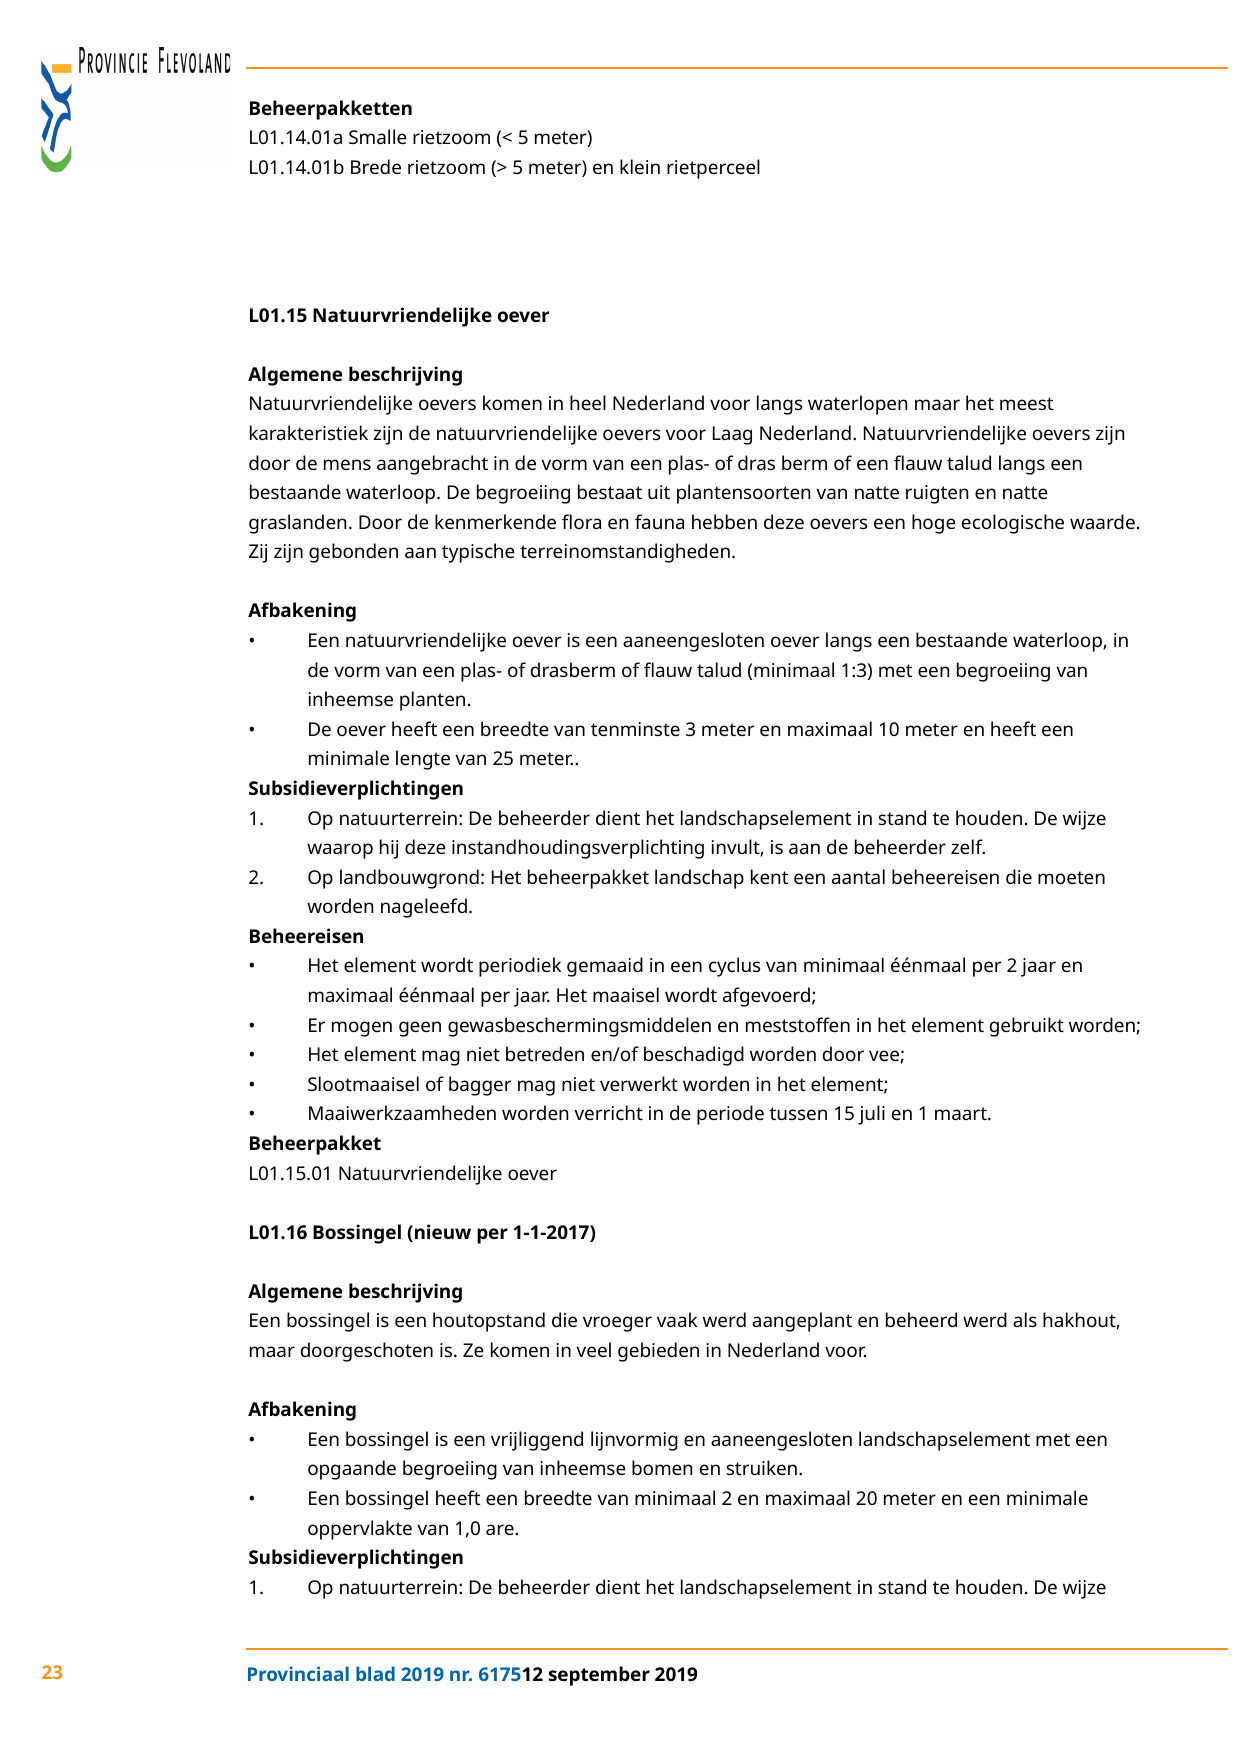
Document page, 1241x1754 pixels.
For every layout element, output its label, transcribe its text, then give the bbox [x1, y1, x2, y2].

list Het element wordt periodiek gemaaid in een cyclus van minimaal éénmaal per 2 jaar en maximaal éénmaal per jaar. Het maaisel wordt afgevoerd; [248, 953, 1152, 1008]
text Afbakening [248, 598, 1152, 623]
list Slootmaaisel of bagger mag niet verwerkt worden in het element; [248, 1071, 1152, 1097]
text L01.14.01b Brede rietzoom (> 5 meter) en klein rietperceel [248, 154, 1152, 180]
list Maaiwerkzaamheden worden verricht in de periode tussen 15 juli en 1 maart. [248, 1101, 1152, 1126]
text Subsidieverplichtingen [248, 1544, 1152, 1570]
text L01.15 Natuurvriendelijke oever [248, 302, 1152, 328]
list Een natuurvriendelijke oever is een aaneengesloten oever langs een bestaande waterloop, in de vorm van een plas- of drasberm of flauw talud (minimaal 1:3) met een begroeiing van inheemse planten. [248, 627, 1152, 712]
text Algemene beschrijving [248, 361, 1152, 387]
text Natuurvriendelijke oevers komen in heel Nederland voor langs waterlopen maar het meest karakteristiek zijn de natuurvriendelijke oevers voor Laag Nederland. Natuurvriendelijke oevers zijn door de mens aangebracht in de vorm van een plas- of dras berm of een flauw talud langs een bestaande waterloop. De begroeiing bestaat uit plantensoorten van natte ruigten en natte graslanden. Door de kenmerkende flora en fauna hebben deze oevers een hoge ecologische waarde. Zij zijn gebonden aan typische terreinomstandigheden. [248, 391, 1152, 564]
text Subsidieverplichtingen [248, 775, 1152, 801]
text Beheereisen [248, 923, 1152, 949]
list Er mogen geen gewasbeschermingsmiddelen en meststoffen in het element gebruikt worden; [248, 1012, 1152, 1038]
list Een bossingel is een vrijliggend lijnvormig en aaneengesloten landschapselement met een opgaande begroeiing van inheemse bomen en struiken. [248, 1426, 1152, 1481]
text Een bossingel is een houtopstand die vroeger vaak werd aangeplant en beheerd werd als hakhout, maar doorgeschoten is. Ze komen in veel gebieden in Nederland voor. [248, 1308, 1152, 1363]
text Beheerpakketten [248, 95, 1152, 121]
text Algemene beschrijving [248, 1278, 1152, 1304]
list Op natuurterrein: De beheerder dient het landschapselement in stand te houden. De wijze [248, 1574, 1152, 1600]
text L01.14.01a Smalle rietzoom (< 5 meter) [248, 124, 1152, 150]
list Op natuurterrein: De beheerder dient het landschapselement in stand te houden. De wijze waarop hij deze instandhoudingsverplichting invult, is aan de beheerder zelf. [248, 805, 1152, 860]
list Het element mag niet betreden en/of beschadigd worden door vee; [248, 1041, 1152, 1067]
text L01.16 Bossingel (nieuw per 1-1-2017) [248, 1219, 1152, 1245]
list Op landbouwgrond: Het beheerpakket landschap kent een aantal beheereisen die moeten worden nageleefd. [248, 864, 1152, 919]
text L01.15.01 Natuurvriendelijke oever [248, 1160, 1152, 1186]
list De oever heeft een breedte van tenminste 3 meter en maximaal 10 meter en heeft een minimale lengte van 25 meter.. [248, 716, 1152, 771]
picture [41, 47, 231, 172]
list Een bossingel heeft een breedte van minimaal 2 en maximaal 20 meter en een minimale oppervlakte van 1,0 are. [248, 1485, 1152, 1541]
text Afbakening [248, 1396, 1152, 1422]
text Beheerpakket [248, 1130, 1152, 1156]
